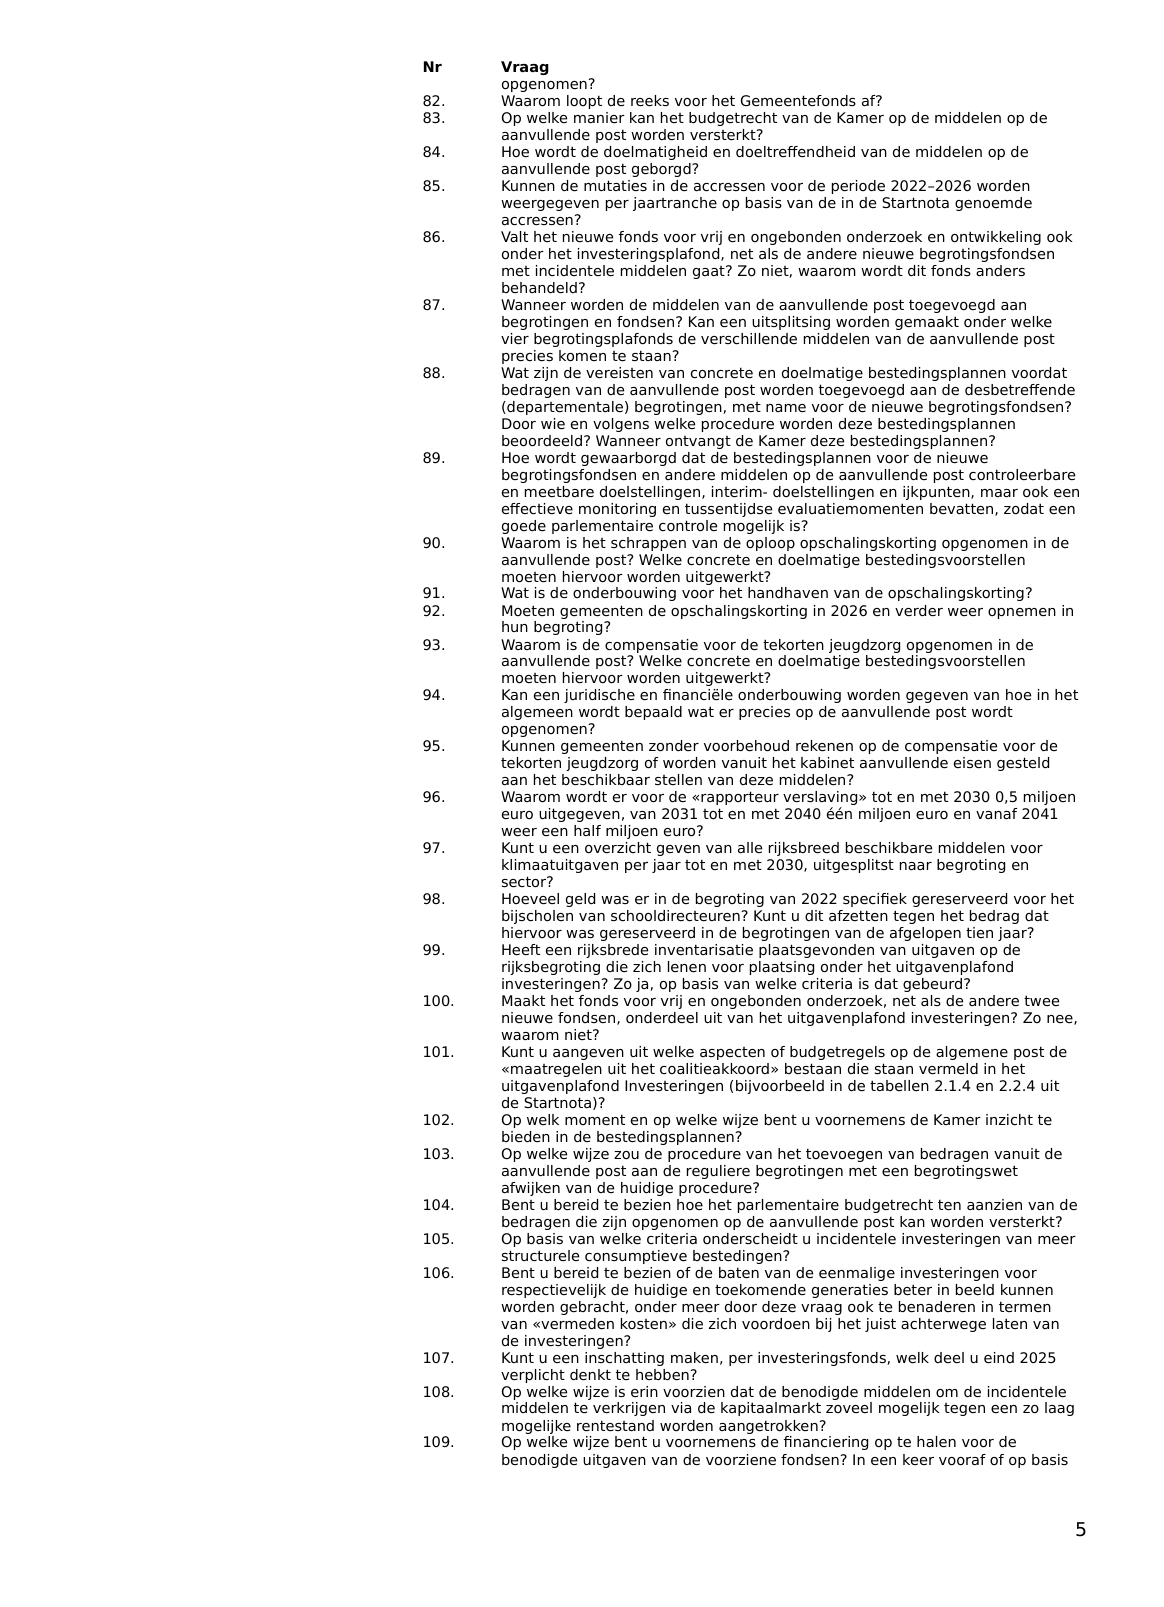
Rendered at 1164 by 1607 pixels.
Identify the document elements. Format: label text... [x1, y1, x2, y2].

table_cell 87. [422, 297, 495, 365]
table_header Vraag [495, 59, 1087, 76]
table_cell Op welke wijze is erin voorzien dat de benodigde middelen om de incidentele middelen te verkrijgen via de kapitaalmarkt zoveel mogelijk tegen een zo laag mogelijke rentestand worden aangetrokken? [495, 1384, 1087, 1434]
table_cell Op welke manier kan het budgetrecht van de Kamer op de middelen op de aanvullende post worden versterkt? [495, 110, 1087, 144]
table_cell 102. [422, 1112, 495, 1146]
table_cell 85. [422, 178, 495, 229]
table_cell Kunnen gemeenten zonder voorbehoud rekenen op de compensatie voor de tekorten jeugdzorg of worden vanuit het kabinet aanvullende eisen gesteld aan het beschikbaar stellen van deze middelen? [495, 738, 1087, 789]
table_cell 95. [422, 738, 495, 789]
table_cell 91. [422, 585, 495, 602]
table_cell Kunt u een overzicht geven van alle rijksbreed beschikbare middelen voor klimaatuitgaven per jaar tot en met 2030, uitgesplitst naar begroting en sector? [495, 840, 1087, 891]
table_cell 97. [422, 840, 495, 891]
table_cell Waarom is het schrappen van de oploop opschalingskorting opgenomen in de aanvullende post? Welke concrete en doelmatige bestedingsvoorstellen moeten hiervoor worden uitgewerkt? [495, 535, 1087, 585]
table_cell Waarom loopt de reeks voor het Gemeentefonds af? [495, 93, 1087, 110]
table_cell 104. [422, 1197, 495, 1231]
table_cell Valt het nieuwe fonds voor vrij en ongebonden onderzoek en ontwikkeling ook onder het investeringsplafond, net als de andere nieuwe begrotingsfondsen met incidentele middelen gaat? Zo niet, waarom wordt dit fonds anders behandeld? [495, 229, 1087, 297]
table_cell Heeft een rijksbrede inventarisatie plaatsgevonden van uitgaven op de rijksbegroting die zich lenen voor plaatsing onder het uitgavenplafond investeringen? Zo ja, op basis van welke criteria is dat gebeurd? [495, 942, 1087, 993]
table_cell Hoeveel geld was er in de begroting van 2022 specifiek gereserveerd voor het bijscholen van schooldirecteuren? Kunt u dit afzetten tegen het bedrag dat hiervoor was gereserveerd in de begrotingen van de afgelopen tien jaar? [495, 891, 1087, 942]
table_cell Op basis van welke criteria onderscheidt u incidentele investeringen van meer structurele consumptieve bestedingen? [495, 1231, 1087, 1264]
table_cell Moeten gemeenten de opschalingskorting in 2026 en verder weer opnemen in hun begroting? [495, 603, 1087, 636]
table_cell 100. [422, 993, 495, 1044]
table_cell 94. [422, 687, 495, 738]
table_cell Kunt u aangeven uit welke aspecten of budgetregels op de algemene post de «maatregelen uit het coalitieakkoord» bestaan die staan vermeld in het uitgavenplafond Investeringen (bijvoorbeeld in de tabellen 2.1.4 en 2.2.4 uit de Startnota)? [495, 1044, 1087, 1112]
table_cell 92. [422, 603, 495, 636]
table_cell 101. [422, 1044, 495, 1112]
table_cell Waarom is de compensatie voor de tekorten jeugdzorg opgenomen in de aanvullende post? Welke concrete en doelmatige bestedingsvoorstellen moeten hiervoor worden uitgewerkt? [495, 636, 1087, 687]
table_cell Wat is de onderbouwing voor het handhaven van de opschalingskorting? [495, 585, 1087, 602]
table_cell Wat zijn de vereisten van concrete en doelmatige bestedingsplannen voordat bedragen van de aanvullende post worden toegevoegd aan de desbetreffende (departementale) begrotingen, met name voor de nieuwe begrotingsfondsen? Door wie en volgens welke procedure worden deze bestedingsplannen beoordeeld? Wanneer ontvangt de Kamer deze bestedingsplannen? [495, 365, 1087, 449]
table_cell Op welke wijze zou de procedure van het toevoegen van bedragen vanuit de aanvullende post aan de reguliere begrotingen met een begrotingswet afwijken van de huidige procedure? [495, 1146, 1087, 1197]
table_cell Maakt het fonds voor vrij en ongebonden onderzoek, net als de andere twee nieuwe fondsen, onderdeel uit van het uitgavenplafond investeringen? Zo nee, waarom niet? [495, 993, 1087, 1044]
table_cell 105. [422, 1231, 495, 1264]
table_cell Waarom wordt er voor de «rapporteur verslaving» tot en met 2030 0,5 miljoen euro uitgegeven, van 2031 tot en met 2040 één miljoen euro en vanaf 2041 weer een half miljoen euro? [495, 789, 1087, 840]
table_cell 103. [422, 1146, 495, 1197]
table_cell [422, 76, 495, 93]
table_header Nr [422, 59, 495, 76]
table_cell Bent u bereid te bezien of de baten van de eenmalige investeringen voor respectievelijk de huidige en toekomende generaties beter in beeld kunnen worden gebracht, onder meer door deze vraag ook te benaderen in termen van «vermeden kosten» die zich voordoen bij het juist achterwege laten van de investeringen? [495, 1265, 1087, 1349]
table_cell 90. [422, 535, 495, 585]
table_cell 83. [422, 110, 495, 144]
table_cell 109. [422, 1434, 495, 1468]
table_cell Kan een juridische en financiële onderbouwing worden gegeven van hoe in het algemeen wordt bepaald wat er precies op de aanvullende post wordt opgenomen? [495, 687, 1087, 738]
table_cell 88. [422, 365, 495, 449]
table_cell 96. [422, 789, 495, 840]
table_cell Kunnen de mutaties in de accressen voor de periode 2022–2026 worden weergegeven per jaartranche op basis van de in de Startnota genoemde accressen? [495, 178, 1087, 229]
table_cell Op welk moment en op welke wijze bent u voornemens de Kamer inzicht te bieden in de bestedingsplannen? [495, 1112, 1087, 1146]
table_cell 84. [422, 144, 495, 178]
table_cell opgenomen? [495, 76, 1087, 93]
table_cell 93. [422, 636, 495, 687]
table_cell Kunt u een inschatting maken, per investeringsfonds, welk deel u eind 2025 verplicht denkt te hebben? [495, 1350, 1087, 1383]
table_cell 86. [422, 229, 495, 297]
table_cell 106. [422, 1265, 495, 1349]
table_cell Hoe wordt de doelmatigheid en doeltreffendheid van de middelen op de aanvullende post geborgd? [495, 144, 1087, 178]
table_cell 107. [422, 1350, 495, 1383]
table_cell 82. [422, 93, 495, 110]
table_cell 99. [422, 942, 495, 993]
table_cell Wanneer worden de middelen van de aanvullende post toegevoegd aan begrotingen en fondsen? Kan een uitsplitsing worden gemaakt onder welke vier begrotingsplafonds de verschillende middelen van de aanvullende post precies komen te staan? [495, 297, 1087, 365]
table_cell 108. [422, 1384, 495, 1434]
table_cell Bent u bereid te bezien hoe het parlementaire budgetrecht ten aanzien van de bedragen die zijn opgenomen op de aanvullende post kan worden versterkt? [495, 1197, 1087, 1231]
table_cell Hoe wordt gewaarborgd dat de bestedingsplannen voor de nieuwe begrotingsfondsen en andere middelen op de aanvullende post controleerbare en meetbare doelstellingen, interim- doelstellingen en ijkpunten, maar ook een effectieve monitoring en tussentijdse evaluatiemomenten bevatten, zodat een goede parlementaire controle mogelijk is? [495, 450, 1087, 534]
table_cell Op welke wijze bent u voornemens de financiering op te halen voor de benodigde uitgaven van de voorziene fondsen? In een keer vooraf of op basis [495, 1434, 1087, 1468]
table_cell 98. [422, 891, 495, 942]
table_cell 89. [422, 450, 495, 534]
